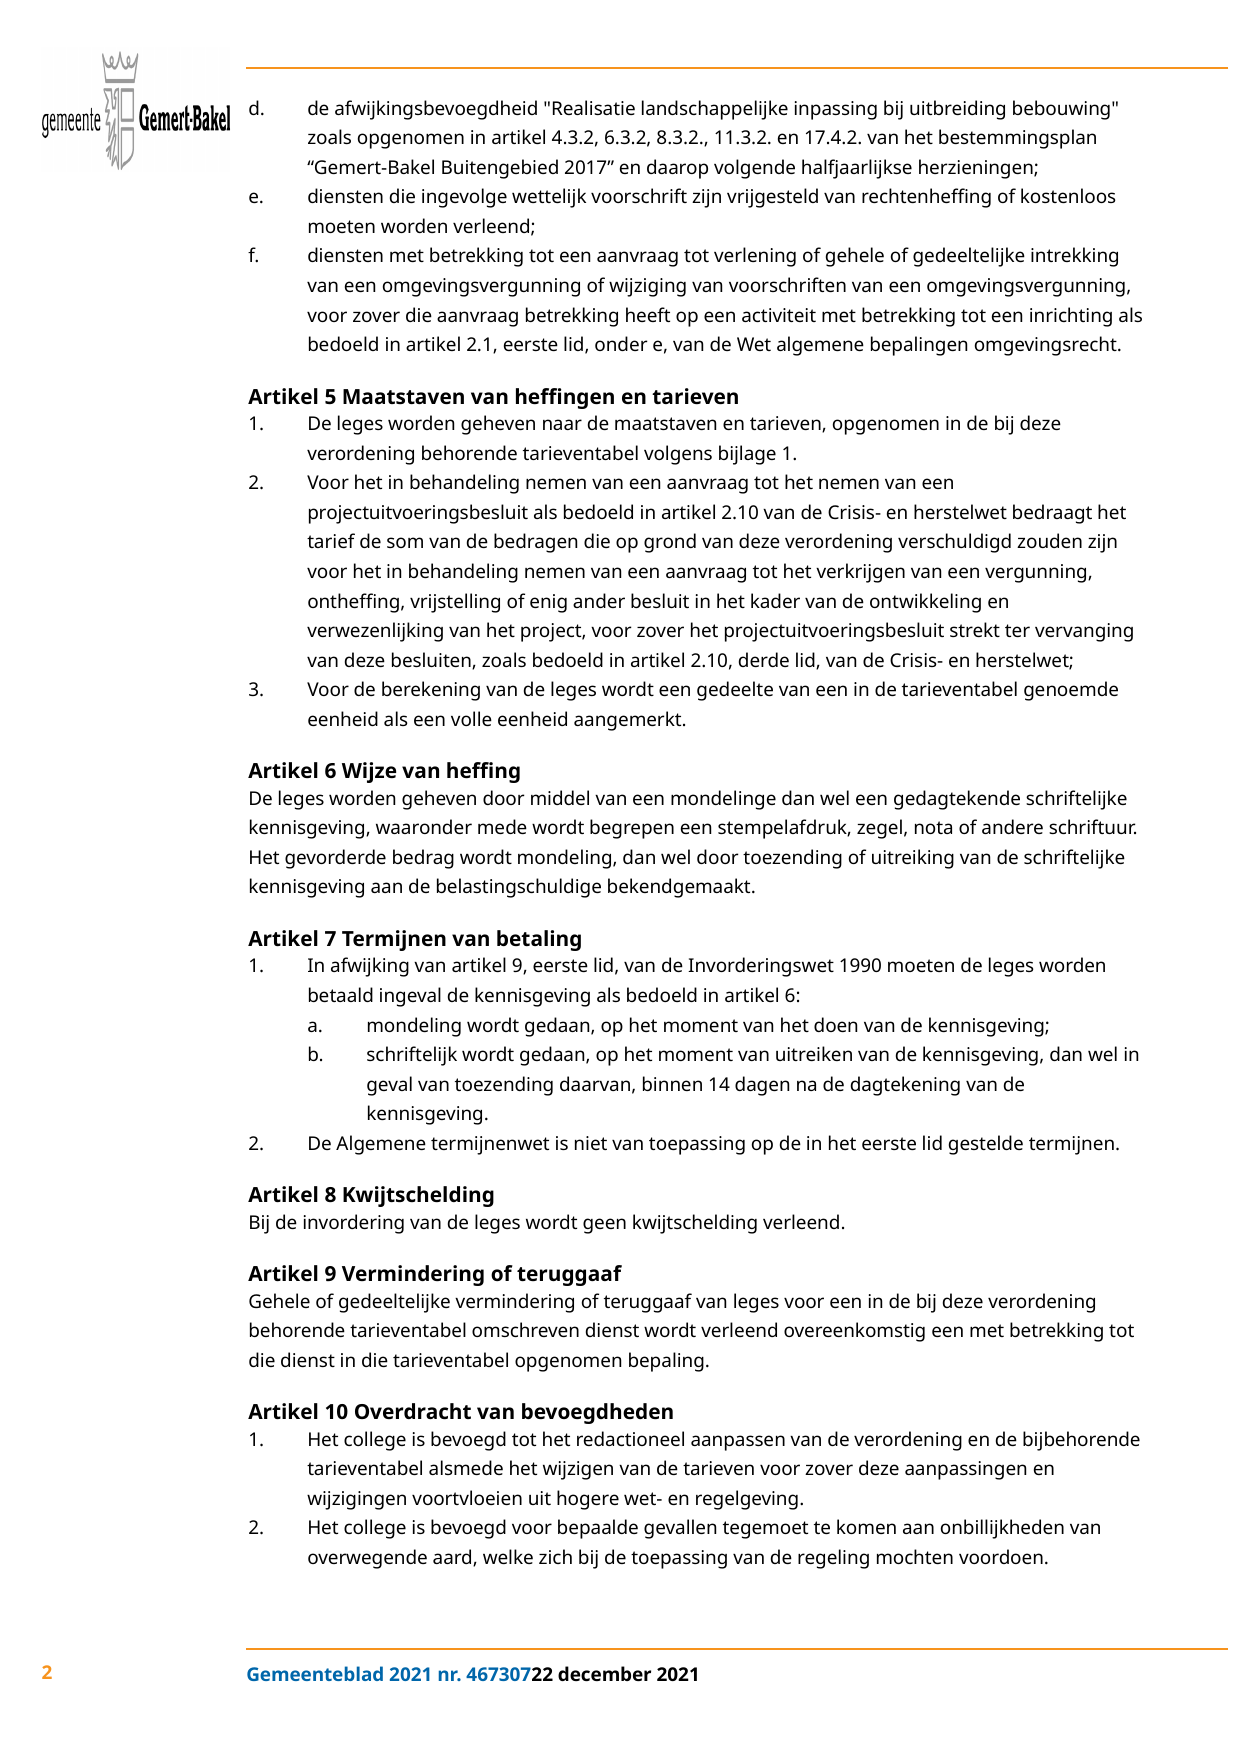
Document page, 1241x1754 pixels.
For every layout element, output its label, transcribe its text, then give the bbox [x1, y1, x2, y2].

text Bij de invordering van de leges wordt geen kwijtschelding verleend. [248, 1209, 1152, 1235]
list schriftelijk wordt gedaan, op het moment van uitreiken van de kennisgeving, dan wel in geval van toezending daarvan, binnen 14 dagen na de dagtekening van de kennisgeving. [307, 1041, 1152, 1126]
list In afwijking van artikel 9, eerste lid, van de Invorderingswet 1990 moeten de leges worden betaald ingeval de kennisgeving als bedoeld in artikel 6: [248, 953, 1152, 1008]
text Artikel 9 Vermindering of teruggaaf [248, 1259, 1152, 1288]
text Artikel 6 Wijze van heffing [248, 757, 1152, 785]
list De leges worden geheven naar de maatstaven en tarieven, opgenomen in de bij deze verordening behorende tarieventabel volgens bijlage 1. [248, 410, 1152, 466]
list Het college is bevoegd voor bepaalde gevallen tegemoet te komen aan onbillijkheden van overwegende aard, welke zich bij de toepassing van de regeling mochten voordoen. [248, 1514, 1152, 1570]
list Het college is bevoegd tot het redactioneel aanpassen van de verordening en de bijbehorende tarieventabel alsmede het wijzigen van de tarieven voor zover deze aanpassingen en wijzigingen voortvloeien uit hogere wet- en regelgeving. [248, 1426, 1152, 1511]
list diensten die ingevolge wettelijk voorschrift zijn vrijgesteld van rechtenheffing of kostenloos moeten worden verleend; [248, 183, 1152, 239]
text Artikel 7 Termijnen van betaling [248, 924, 1152, 953]
text De leges worden geheven door middel van een mondelinge dan wel een gedagtekende schriftelijke kennisgeving, waaronder mede wordt begrepen een stempelafdruk, zegel, nota of andere schriftuur. Het gevorderde bedrag wordt mondeling, dan wel door toezending of uitreiking van de schriftelijke kennisgeving aan de belastingschuldige bekendgemaakt. [248, 785, 1152, 899]
list De Algemene termijnenwet is niet van toepassing op de in het eerste lid gestelde termijnen. [248, 1130, 1152, 1156]
text Artikel 10 Overdracht van bevoegdheden [248, 1397, 1152, 1426]
picture [41, 47, 231, 172]
list diensten met betrekking tot een aanvraag tot verlening of gehele of gedeeltelijke intrekking van een omgevingsvergunning of wijziging van voorschriften van een omgevingsvergunning, voor zover die aanvraag betrekking heeft op een activiteit met betrekking tot een inrichting als bedoeld in artikel 2.1, eerste lid, onder e, van de Wet algemene bepalingen omgevingsrecht. [248, 243, 1152, 357]
text Artikel 5 Maatstaven van heffingen en tarieven [248, 382, 1152, 410]
list de afwijkingsbevoegdheid "Realisatie landschappelijke inpassing bij uitbreiding bebouwing" zoals opgenomen in artikel 4.3.2, 6.3.2, 8.3.2., 11.3.2. en 17.4.2. van het bestemmingsplan “Gemert-Bakel Buitengebied 2017” en daarop volgende halfjaarlijkse herzieningen; [248, 95, 1152, 180]
list Voor het in behandeling nemen van een aanvraag tot het nemen van een projectuitvoeringsbesluit als bedoeld in artikel 2.10 van de Crisis- en herstelwet bedraagt het tarief de som van de bedragen die op grond van deze verordening verschuldigd zouden zijn voor het in behandeling nemen van een aanvraag tot het verkrijgen van een vergunning, ontheffing, vrijstelling of enig ander besluit in het kader van de ontwikkeling en verwezenlijking van het project, voor zover het projectuitvoeringsbesluit strekt ter vervanging van deze besluiten, zoals bedoeld in artikel 2.10, derde lid, van de Crisis- en herstelwet; [248, 469, 1152, 673]
list mondeling wordt gedaan, op het moment van het doen van de kennisgeving; [307, 1012, 1152, 1037]
text Gehele of gedeeltelijke vermindering of teruggaaf van leges voor een in de bij deze verordening behorende tarieventabel omschreven dienst wordt verleend overeenkomstig een met betrekking tot die dienst in die tarieventabel opgenomen bepaling. [248, 1288, 1152, 1373]
text Artikel 8 Kwijtschelding [248, 1181, 1152, 1209]
list Voor de berekening van de leges wordt een gedeelte van een in de tarieventabel genoemde eenheid als een volle eenheid aangemerkt. [248, 677, 1152, 732]
